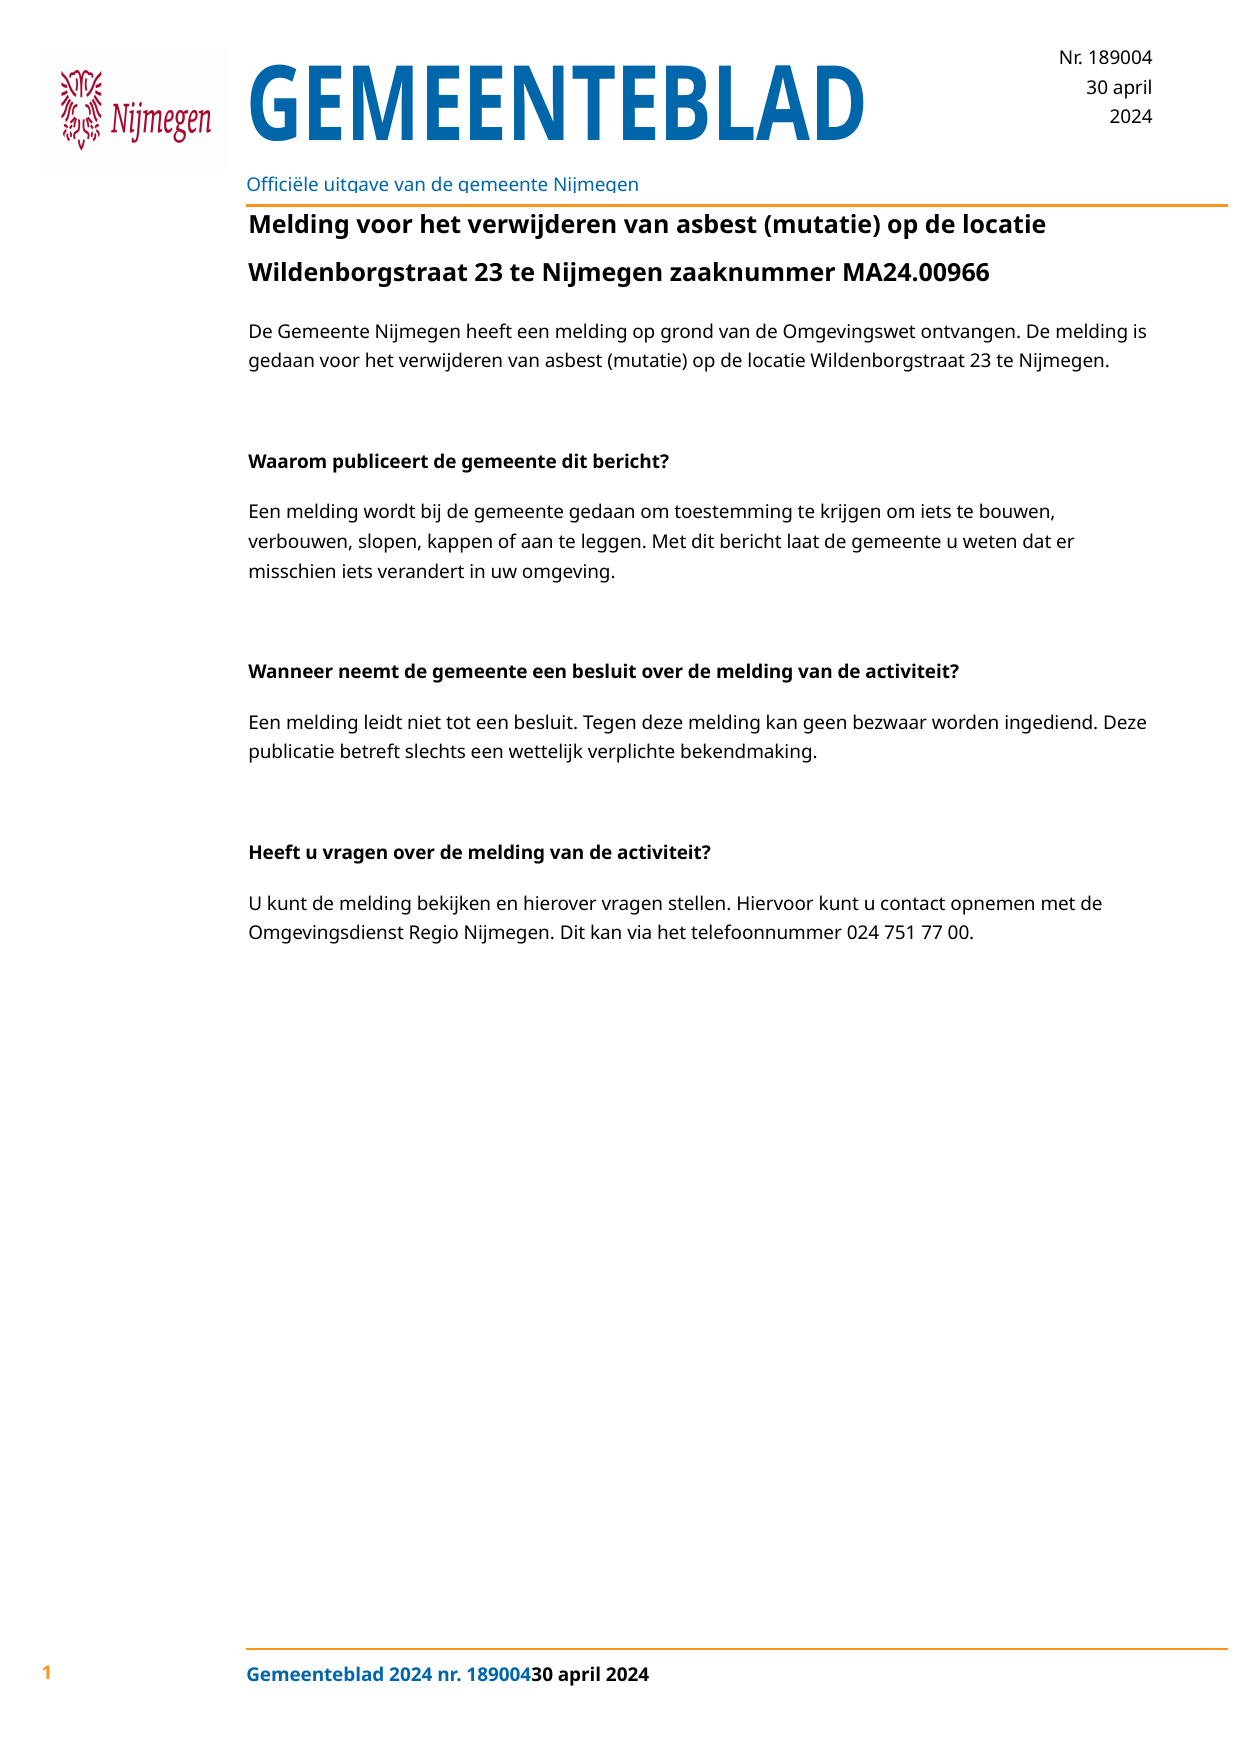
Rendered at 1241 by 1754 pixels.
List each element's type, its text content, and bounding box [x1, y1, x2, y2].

text De Gemeente Nijmegen heeft een melding op grond van de Omgevingswet ontvangen. De melding is gedaan voor het verwijderen van asbest (mutatie) op de locatie Wildenborgstraat 23 te Nijmegen. [248, 318, 1152, 373]
text Melding voor het verwijderen van asbest (mutatie) op de locatie Wildenborgstraat 23 te Nijmegen zaaknummer MA24.00966 [248, 207, 1152, 288]
text Wanneer neemt de gemeente een besluit over de melding van de activiteit? [248, 659, 1152, 684]
text Een melding leidt niet tot een besluit. Tegen deze melding kan geen bezwaar worden ingediend. Deze publicatie betreft slechts een wettelijk verplichte bekendmaking. [248, 709, 1152, 764]
text Waarom publiceert de gemeente dit bericht? [248, 448, 1152, 474]
text Een melding wordt bij de gemeente gedaan om toestemming te krijgen om iets te bouwen, verbouwen, slopen, kappen of aan te leggen. Met dit bericht laat de gemeente u weten dat er misschien iets verandert in uw omgeving. [248, 499, 1152, 584]
text U kunt de melding bekijken en hierover vragen stellen. Hiervoor kunt u contact opnemen met de Omgevingsdienst Regio Nijmegen. Dit kan via het telefoonnummer 024 751 77 00. [248, 890, 1152, 945]
picture [41, 47, 231, 172]
text Heeft u vragen over de melding van de activiteit? [248, 839, 1152, 865]
